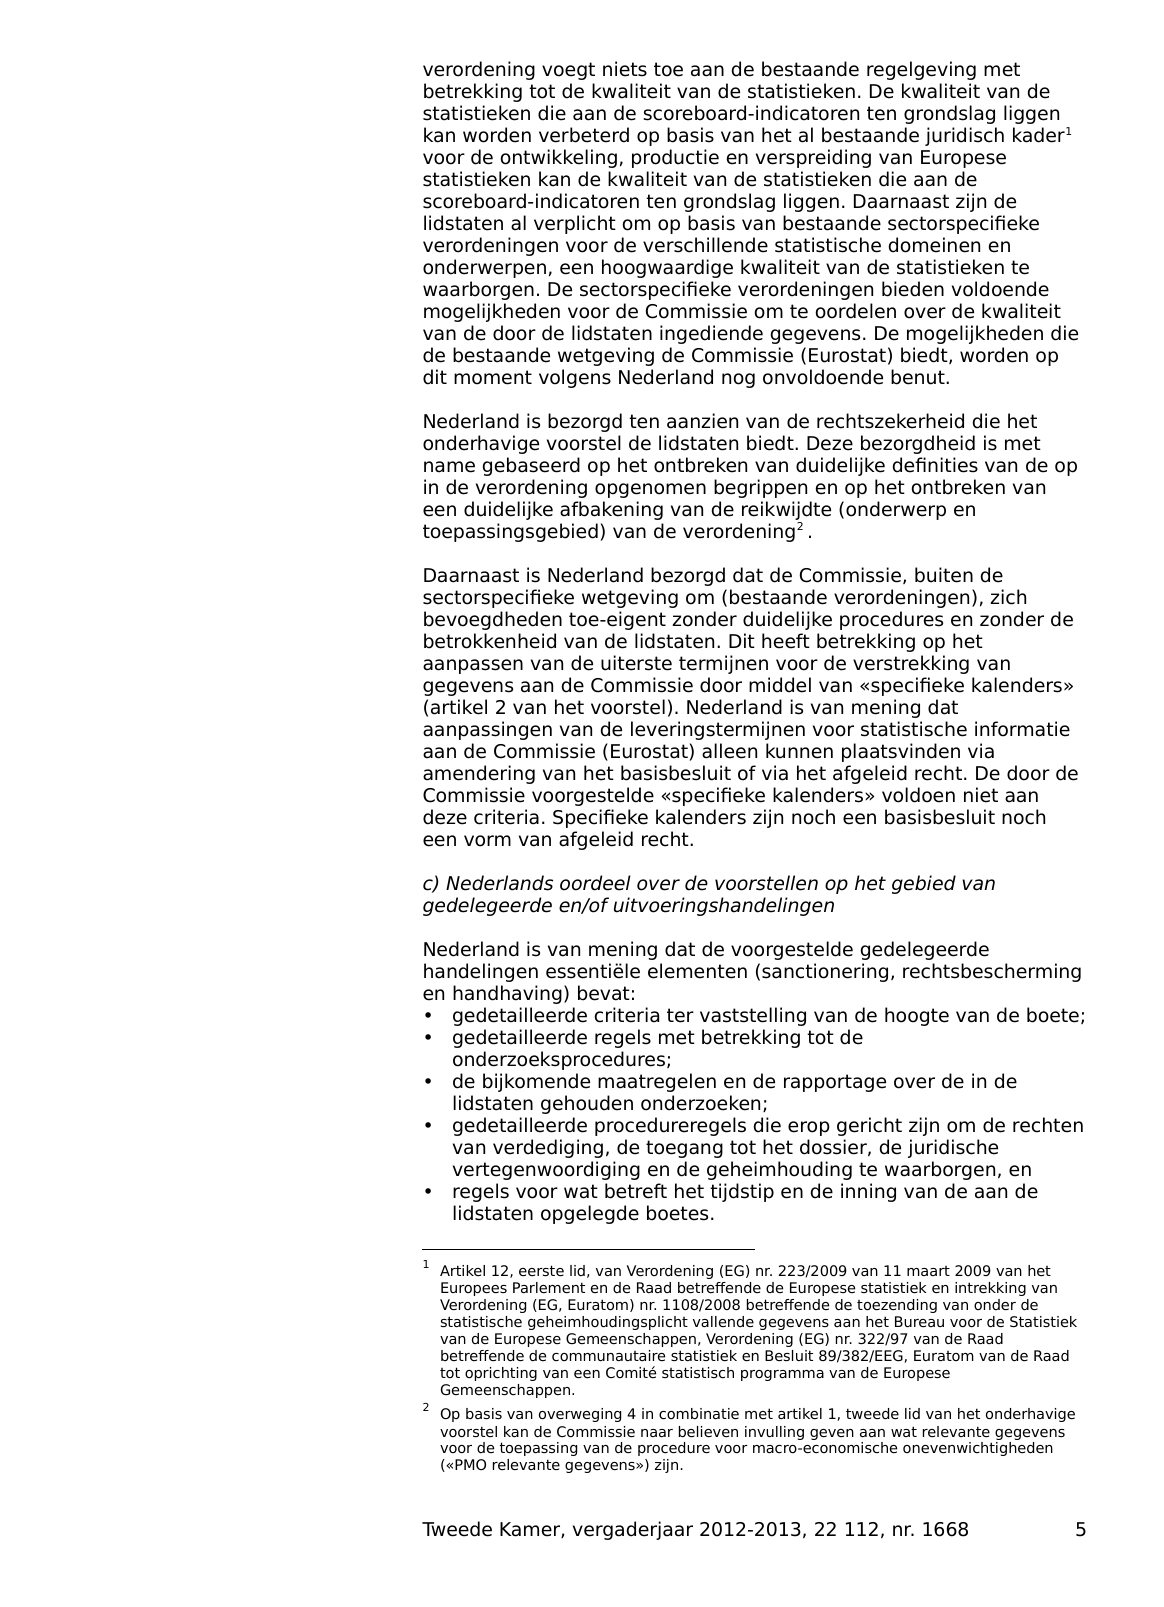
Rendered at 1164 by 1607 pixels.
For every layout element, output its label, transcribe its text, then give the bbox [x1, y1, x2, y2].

text Artikel 12, eerste lid, van Verordening (EG) nr. 223/2009 van 11 maart 2009 van het Europees Parlement en de Raad betreffende de Europese statistiek en intrekking van Verordening (EG, Euratom) nr. 1108/2008 betreffende de toezending van onder de statistische geheimhoudingsplicht vallende gegevens aan het Bureau voor de Statistiek van de Europese Gemeenschappen, Verordening (EG) nr. 322/97 van de Raad betreffende de communautaire statistiek en Besluit 89/382/EEG, Euratom van de Raad tot oprichting van een Comité statistisch programma van de Europese Gemeenschappen. [422, 1258, 1087, 1399]
text Daarnaast is Nederland bezorgd dat de Commissie, buiten de sectorspecifieke wetgeving om (bestaande verordeningen), zich bevoegdheden toe-eigent zonder duidelijke procedures en zonder de betrokkenheid van de lidstaten. Dit heeft betrekking op het aanpassen van de uiterste termijnen voor de verstrekking van gegevens aan de Commissie door middel van «specifieke kalenders» (artikel 2 van het voorstel). Nederland is van mening dat aanpassingen van de leveringstermijnen voor statistische informatie aan de Commissie (Eurostat) alleen kunnen plaatsvinden via amendering van het basisbesluit of via het afgeleid recht. De door de Commissie voorgestelde «specifieke kalenders» voldoen niet aan deze criteria. Specifieke kalenders zijn noch een basisbesluit noch een vorm van afgeleid recht. [422, 565, 1087, 851]
subtitle c) Nederlands oordeel over de voorstellen op het gebied van gedelegeerde en/of uitvoeringshandelingen [422, 873, 1087, 917]
text Nederland is bezorgd ten aanzien van de rechtszekerheid die het onderhavige voorstel de lidstaten biedt. Deze bezorgdheid is met name gebaseerd op het ontbreken van duidelijke definities van de op in de verordening opgenomen begrippen en op het ontbreken van een duidelijke afbakening van de reikwijdte (onderwerp en toepassingsgebied) van de verordening. [422, 411, 1087, 543]
text • gedetailleerde regels met betrekking tot de onderzoeksprocedures; [422, 1027, 1087, 1071]
text • gedetailleerde procedureregels die erop gericht zijn om de rechten van verdediging, de toegang tot het dossier, de juridische vertegenwoordiging en de geheimhouding te waarborgen, en [422, 1115, 1087, 1181]
text • de bijkomende maatregelen en de rapportage over de in de lidstaten gehouden onderzoeken; [422, 1071, 1087, 1115]
text • gedetailleerde criteria ter vaststelling van de hoogte van de boete; [422, 1005, 1087, 1027]
text verordening voegt niets toe aan de bestaande regelgeving met betrekking tot de kwaliteit van de statistieken. De kwaliteit van de statistieken die aan de scoreboard-indicatoren ten grondslag liggen kan worden verbeterd op basis van het al bestaande juridisch kader voor de ontwikkeling, productie en verspreiding van Europese statistieken kan de kwaliteit van de statistieken die aan de scoreboard-indicatoren ten grondslag liggen. Daarnaast zijn de lidstaten al verplicht om op basis van bestaande sectorspecifieke verordeningen voor de verschillende statistische domeinen en onderwerpen, een hoogwaardige kwaliteit van de statistieken te waarborgen. De sectorspecifieke verordeningen bieden voldoende mogelijkheden voor de Commissie om te oordelen over de kwaliteit van de door de lidstaten ingediende gegevens. De mogelijkheden die de bestaande wetgeving de Commissie (Eurostat) biedt, worden op dit moment volgens Nederland nog onvoldoende benut. [422, 59, 1087, 389]
text Nederland is van mening dat de voorgestelde gedelegeerde handelingen essentiële elementen (sanctionering, rechtsbescherming en handhaving) bevat: [422, 939, 1087, 1005]
text • regels voor wat betreft het tijdstip en de inning van de aan de lidstaten opgelegde boetes. [422, 1181, 1087, 1225]
text Op basis van overweging 4 in combinatie met artikel 1, tweede lid van het onderhavige voorstel kan de Commissie naar believen invulling geven aan wat relevante gegevens voor de toepassing van de procedure voor macro-economische onevenwichtigheden («PMO relevante gegevens») zijn. [422, 1402, 1087, 1474]
